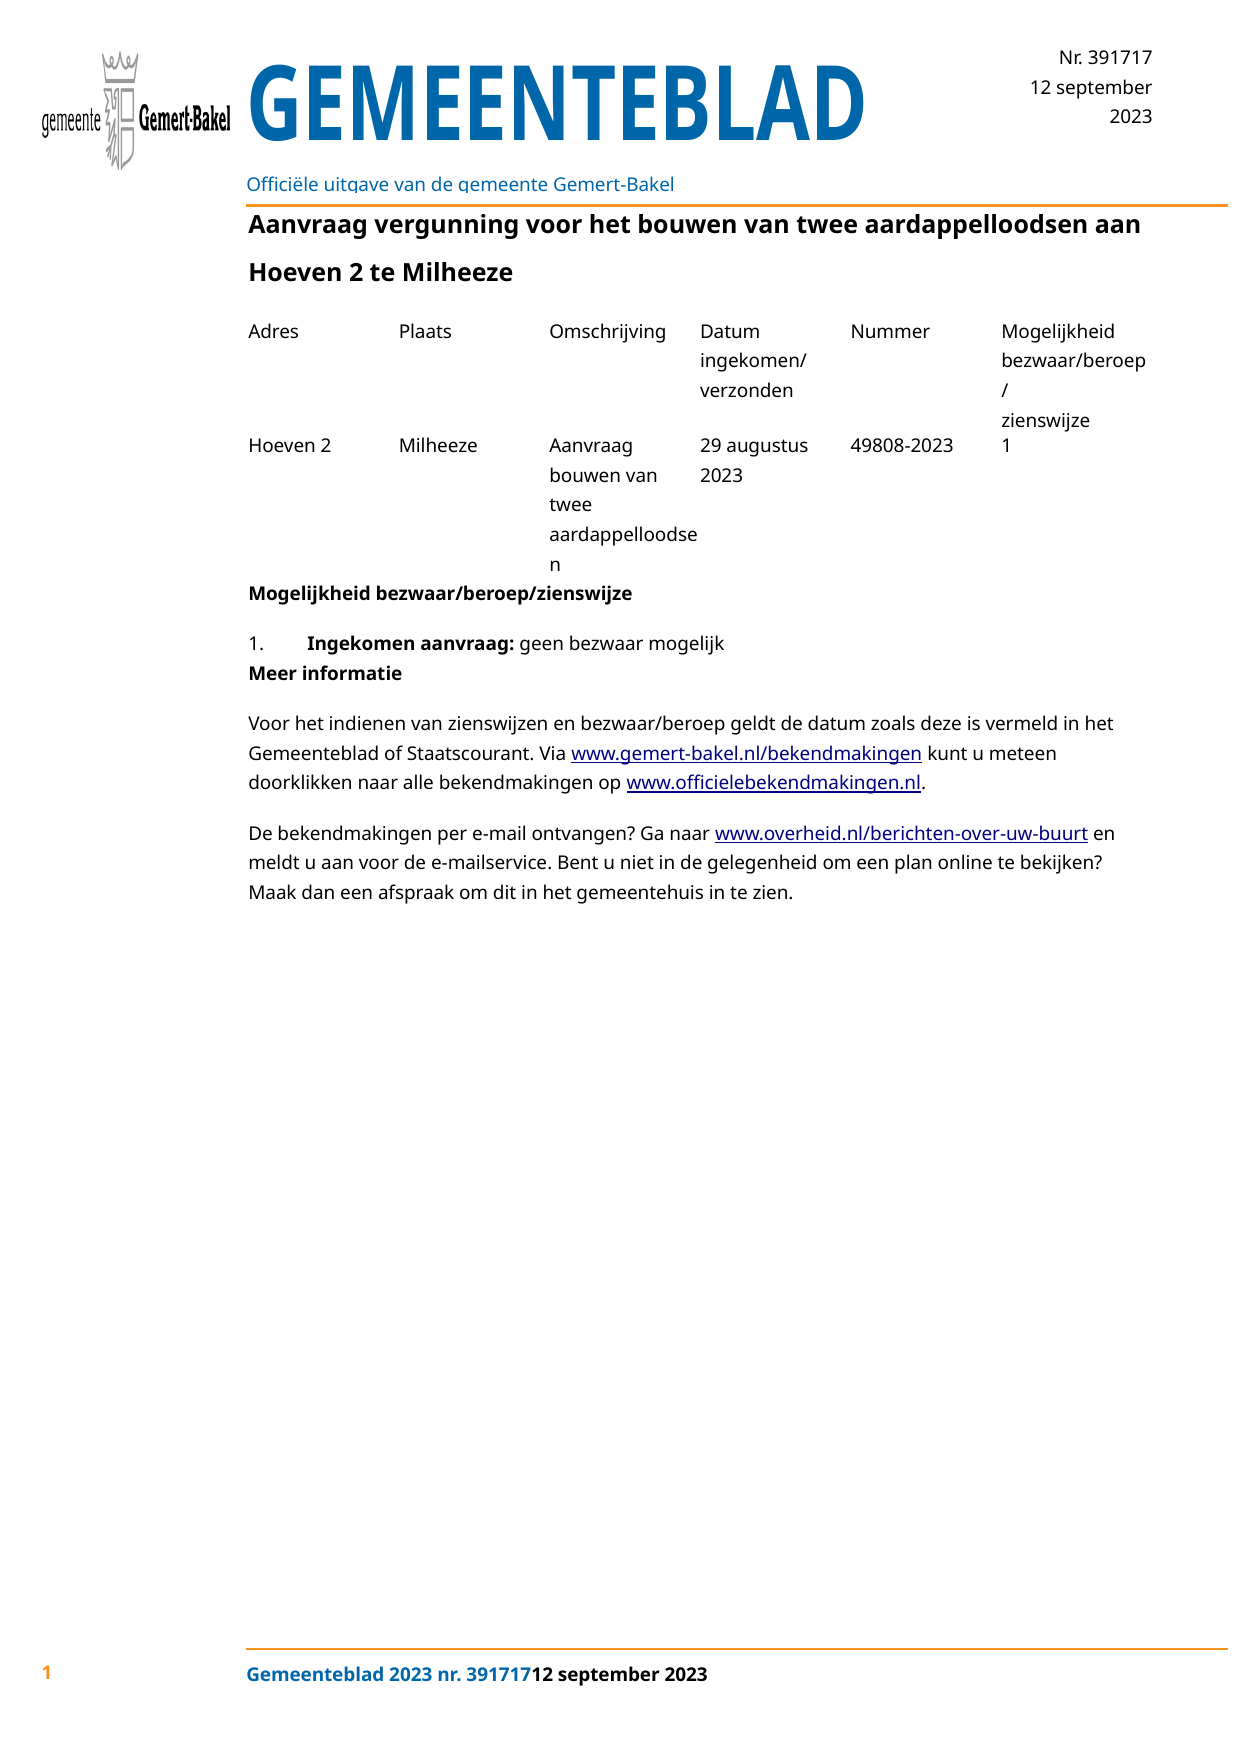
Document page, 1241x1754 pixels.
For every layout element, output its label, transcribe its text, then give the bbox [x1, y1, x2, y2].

table_header Mogelijkheid bezwaar/beroep/ zienswijze [1001, 318, 1152, 432]
text Voor het indienen van zienswijzen en bezwaar/beroep geldt de datum zoals deze is vermeld in het Gemeenteblad of Staatscourant. Via www.gemert-bakel.nl/bekendmakingen kunt u meteen doorklikken naar alle bekendmakingen op www.officielebekendmakingen.nl. [248, 710, 1152, 795]
table_cell 1 [1001, 433, 1152, 577]
text Mogelijkheid bezwaar/beroep/zienswijze [248, 580, 1152, 606]
table_cell 49808-2023 [850, 433, 1001, 577]
text Meer informatie [248, 660, 1152, 686]
picture [41, 47, 231, 172]
text De bekendmakingen per e-mail ontvangen? Ga naar www.overheid.nl/berichten-over-uw-buurt en meldt u aan voor de e-mailservice. Bent u niet in de gelegenheid om een plan online te bekijken? Maak dan een afspraak om dit in het gemeentehuis in te zien. [248, 820, 1152, 905]
table_cell Aanvraag bouwen van twee aardappelloodsen [549, 433, 700, 577]
text Aanvraag vergunning voor het bouwen van twee aardappelloodsen aan Hoeven 2 te Milheeze [248, 207, 1152, 288]
table_cell Hoeven 2 [248, 433, 398, 577]
table_header Datum ingekomen/ verzonden [700, 318, 850, 432]
table_header Adres [248, 318, 398, 432]
table_header Plaats [399, 318, 549, 432]
table_header Nummer [850, 318, 1001, 432]
table_cell 29 augustus 2023 [700, 433, 850, 577]
list Ingekomen aanvraag: geen bezwaar mogelijk [248, 630, 1152, 656]
table_header Omschrijving [549, 318, 700, 432]
table_cell Milheeze [399, 433, 549, 577]
